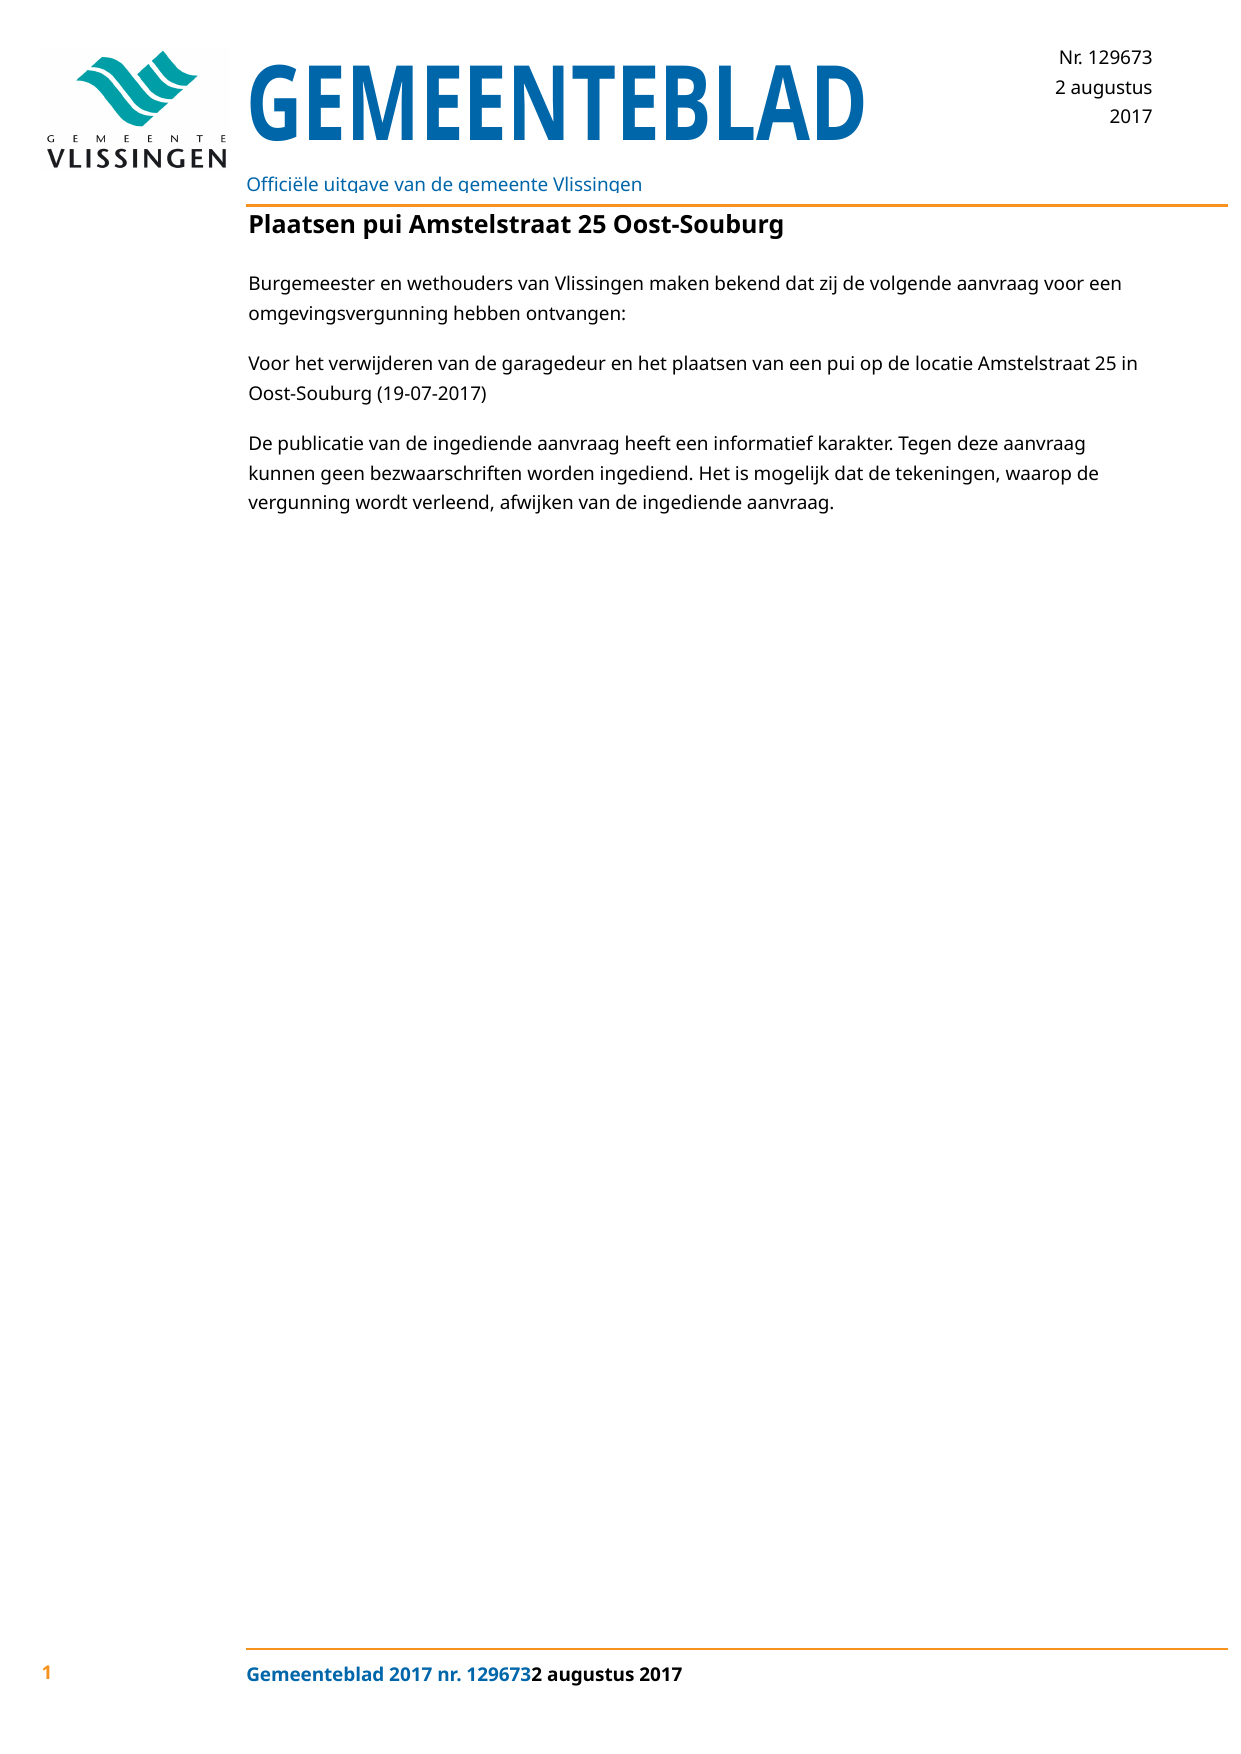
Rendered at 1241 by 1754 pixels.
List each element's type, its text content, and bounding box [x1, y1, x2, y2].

text Voor het verwijderen van de garagedeur en het plaatsen van een pui op de locatie Amstelstraat 25 in Oost-Souburg (19-07-2017) [248, 350, 1152, 406]
text De publicatie van de ingediende aanvraag heeft een informatief karakter. Tegen deze aanvraag kunnen geen bezwaarschriften worden ingediend. Het is mogelijk dat de tekeningen, waarop de vergunning wordt verleend, afwijken van de ingediende aanvraag. [248, 430, 1152, 515]
text Burgemeester en wethouders van Vlissingen maken bekend dat zij de volgende aanvraag voor een omgevingsvergunning hebben ontvangen: [248, 270, 1152, 326]
text Plaatsen pui Amstelstraat 25 Oost-Souburg [248, 207, 1152, 241]
picture [41, 47, 231, 172]
